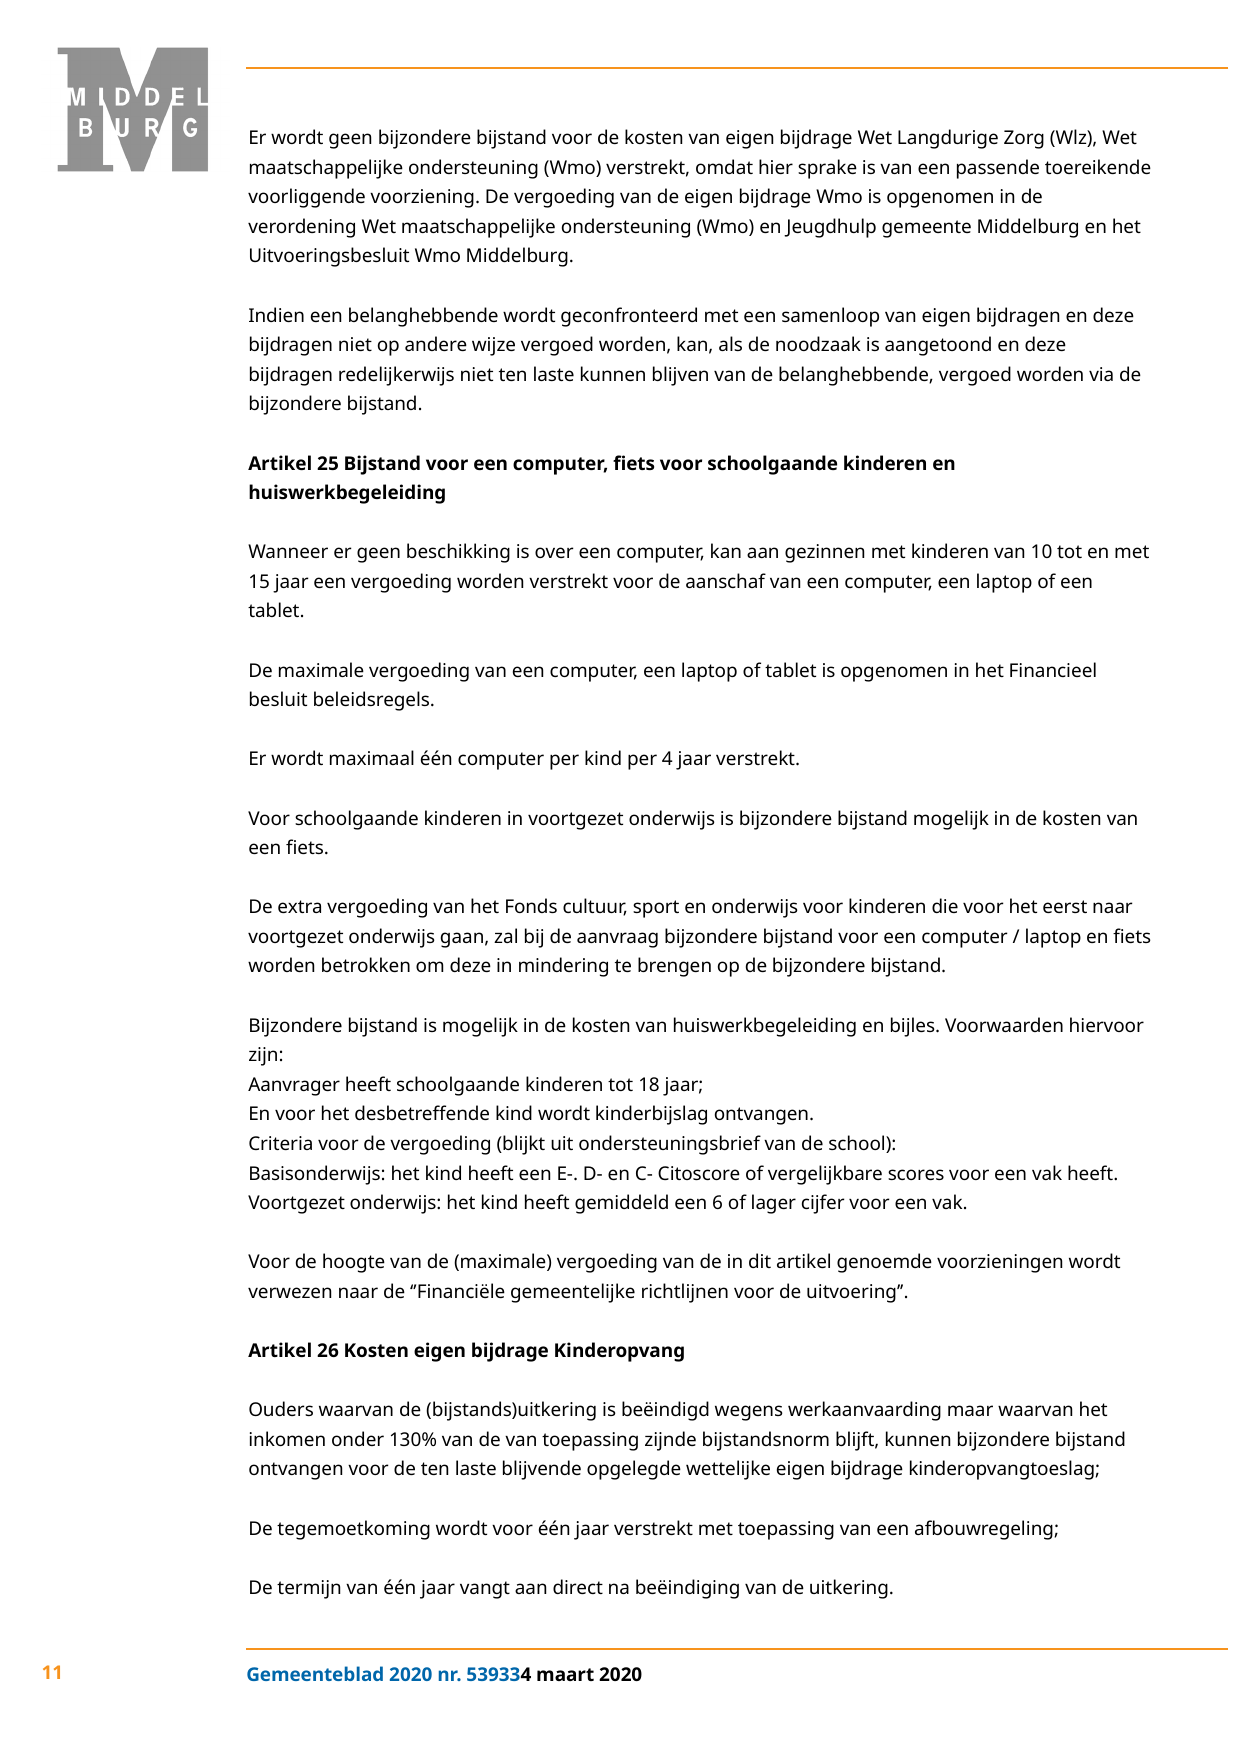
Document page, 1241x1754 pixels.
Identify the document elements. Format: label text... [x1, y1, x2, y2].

text Voortgezet onderwijs: het kind heeft gemiddeld een 6 of lager cijfer voor een vak. [248, 1189, 1152, 1215]
text De termijn van één jaar vangt aan direct na beëindiging van de uitkering. [248, 1574, 1152, 1600]
text Artikel 26 Kosten eigen bijdrage Kinderopvang [248, 1337, 1152, 1363]
text De tegemoetkoming wordt voor één jaar verstrekt met toepassing van een afbouwregeling; [248, 1515, 1152, 1541]
text Wanneer er geen beschikking is over een computer, kan aan gezinnen met kinderen van 10 tot en met 15 jaar een vergoeding worden verstrekt voor de aanschaf van een computer, een laptop of een tablet. [248, 538, 1152, 623]
text Er wordt maximaal één computer per kind per 4 jaar verstrekt. [248, 746, 1152, 771]
text Indien een belanghebbende wordt geconfronteerd met een samenloop van eigen bijdragen en deze bijdragen niet op andere wijze vergoed worden, kan, als de noodzaak is aangetoond en deze bijdragen redelijkerwijs niet ten laste kunnen blijven van de belanghebbende, vergoed worden via de bijzondere bijstand. [248, 302, 1152, 416]
picture [41, 47, 231, 172]
text Basisonderwijs: het kind heeft een E-. D- en C- Citoscore of vergelijkbare scores voor een vak heeft. [248, 1160, 1152, 1186]
text Artikel 25 Bijstand voor een computer, fiets voor schoolgaande kinderen en huiswerkbegeleiding [248, 450, 1152, 505]
text Bijzondere bijstand is mogelijk in de kosten van huiswerkbegeleiding en bijles. Voorwaarden hiervoor zijn: [248, 1012, 1152, 1067]
text Er wordt geen bijzondere bijstand voor de kosten van eigen bijdrage Wet Langdurige Zorg (Wlz), Wet maatschappelijke ondersteuning (Wmo) verstrekt, omdat hier sprake is van een passende toereikende voorliggende voorziening. De vergoeding van de eigen bijdrage Wmo is opgenomen in de verordening Wet maatschappelijke ondersteuning (Wmo) en Jeugdhulp gemeente Middelburg en het Uitvoeringsbesluit Wmo Middelburg. [248, 124, 1152, 268]
text De maximale vergoeding van een computer, een laptop of tablet is opgenomen in het Financieel besluit beleidsregels. [248, 657, 1152, 712]
text Voor de hoogte van de (maximale) vergoeding van de in dit artikel genoemde voorzieningen wordt verwezen naar de ‘’Financiële gemeentelijke richtlijnen voor de uitvoering’’. [248, 1248, 1152, 1304]
text En voor het desbetreffende kind wordt kinderbijslag ontvangen. [248, 1101, 1152, 1126]
text Criteria voor de vergoeding (blijkt uit ondersteuningsbrief van de school): [248, 1130, 1152, 1156]
text Ouders waarvan de (bijstands)uitkering is beëindigd wegens werkaanvaarding maar waarvan het inkomen onder 130% van de van toepassing zijnde bijstandsnorm blijft, kunnen bijzondere bijstand ontvangen voor de ten laste blijvende opgelegde wettelijke eigen bijdrage kinderopvangtoeslag; [248, 1396, 1152, 1481]
text De extra vergoeding van het Fonds cultuur, sport en onderwijs voor kinderen die voor het eerst naar voortgezet onderwijs gaan, zal bij de aanvraag bijzondere bijstand voor een computer / laptop en fiets worden betrokken om deze in mindering te brengen op de bijzondere bijstand. [248, 893, 1152, 978]
text Voor schoolgaande kinderen in voortgezet onderwijs is bijzondere bijstand mogelijk in de kosten van een fiets. [248, 805, 1152, 860]
text Aanvrager heeft schoolgaande kinderen tot 18 jaar; [248, 1071, 1152, 1097]
